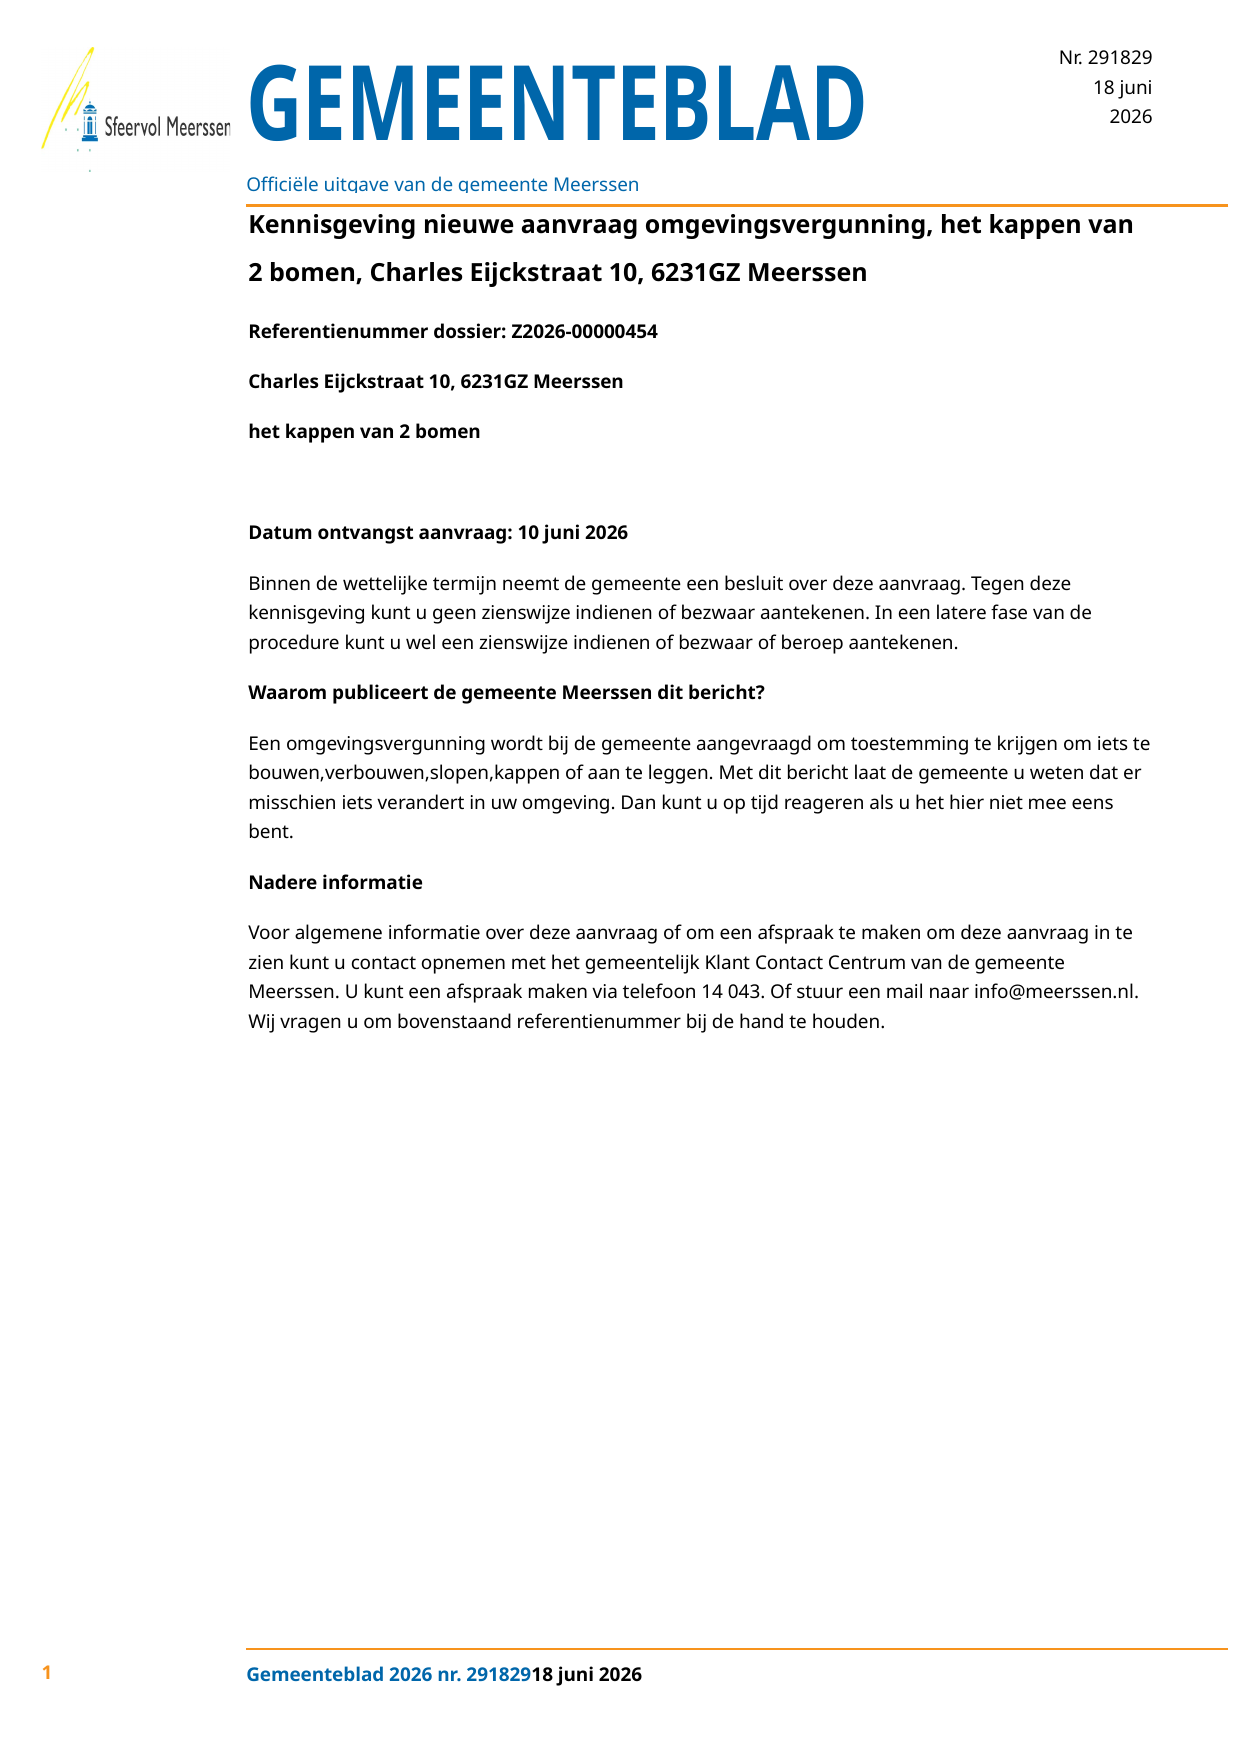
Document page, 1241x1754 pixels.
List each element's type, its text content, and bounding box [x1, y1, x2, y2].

picture [41, 47, 231, 172]
text Waarom publiceert de gemeente Meerssen dit bericht? [248, 679, 1152, 705]
text Een omgevingsvergunning wordt bij de gemeente aangevraagd om toestemming te krijgen om iets te bouwen,verbouwen,slopen,kappen of aan te leggen. Met dit bericht laat de gemeente u weten dat er misschien iets verandert in uw omgeving. Dan kunt u op tijd reageren als u het hier niet mee eens bent. [248, 730, 1152, 844]
text Voor algemene informatie over deze aanvraag of om een afspraak te maken om deze aanvraag in te zien kunt u contact opnemen met het gemeentelijk Klant Contact Centrum van de gemeente Meerssen. U kunt een afspraak maken via telefoon 14 043. Of stuur een mail naar info@meerssen.nl. Wij vragen u om bovenstaand referentienummer bij de hand te houden. [248, 919, 1152, 1034]
text Referentienummer dossier: Z2026-00000454 [248, 318, 1152, 344]
text het kappen van 2 bomen [248, 419, 1152, 444]
text Charles Eijckstraat 10, 6231GZ Meerssen [248, 368, 1152, 394]
text Nadere informatie [248, 869, 1152, 895]
text Kennisgeving nieuwe aanvraag omgevingsvergunning, het kappen van 2 bomen, Charles Eijckstraat 10, 6231GZ Meerssen [248, 207, 1152, 288]
text Datum ontvangst aanvraag: 10 juni 2026 [248, 519, 1152, 545]
text Binnen de wettelijke termijn neemt de gemeente een besluit over deze aanvraag. Tegen deze kennisgeving kunt u geen zienswijze indienen of bezwaar aantekenen. In een latere fase van de procedure kunt u wel een zienswijze indienen of bezwaar of beroep aantekenen. [248, 570, 1152, 655]
